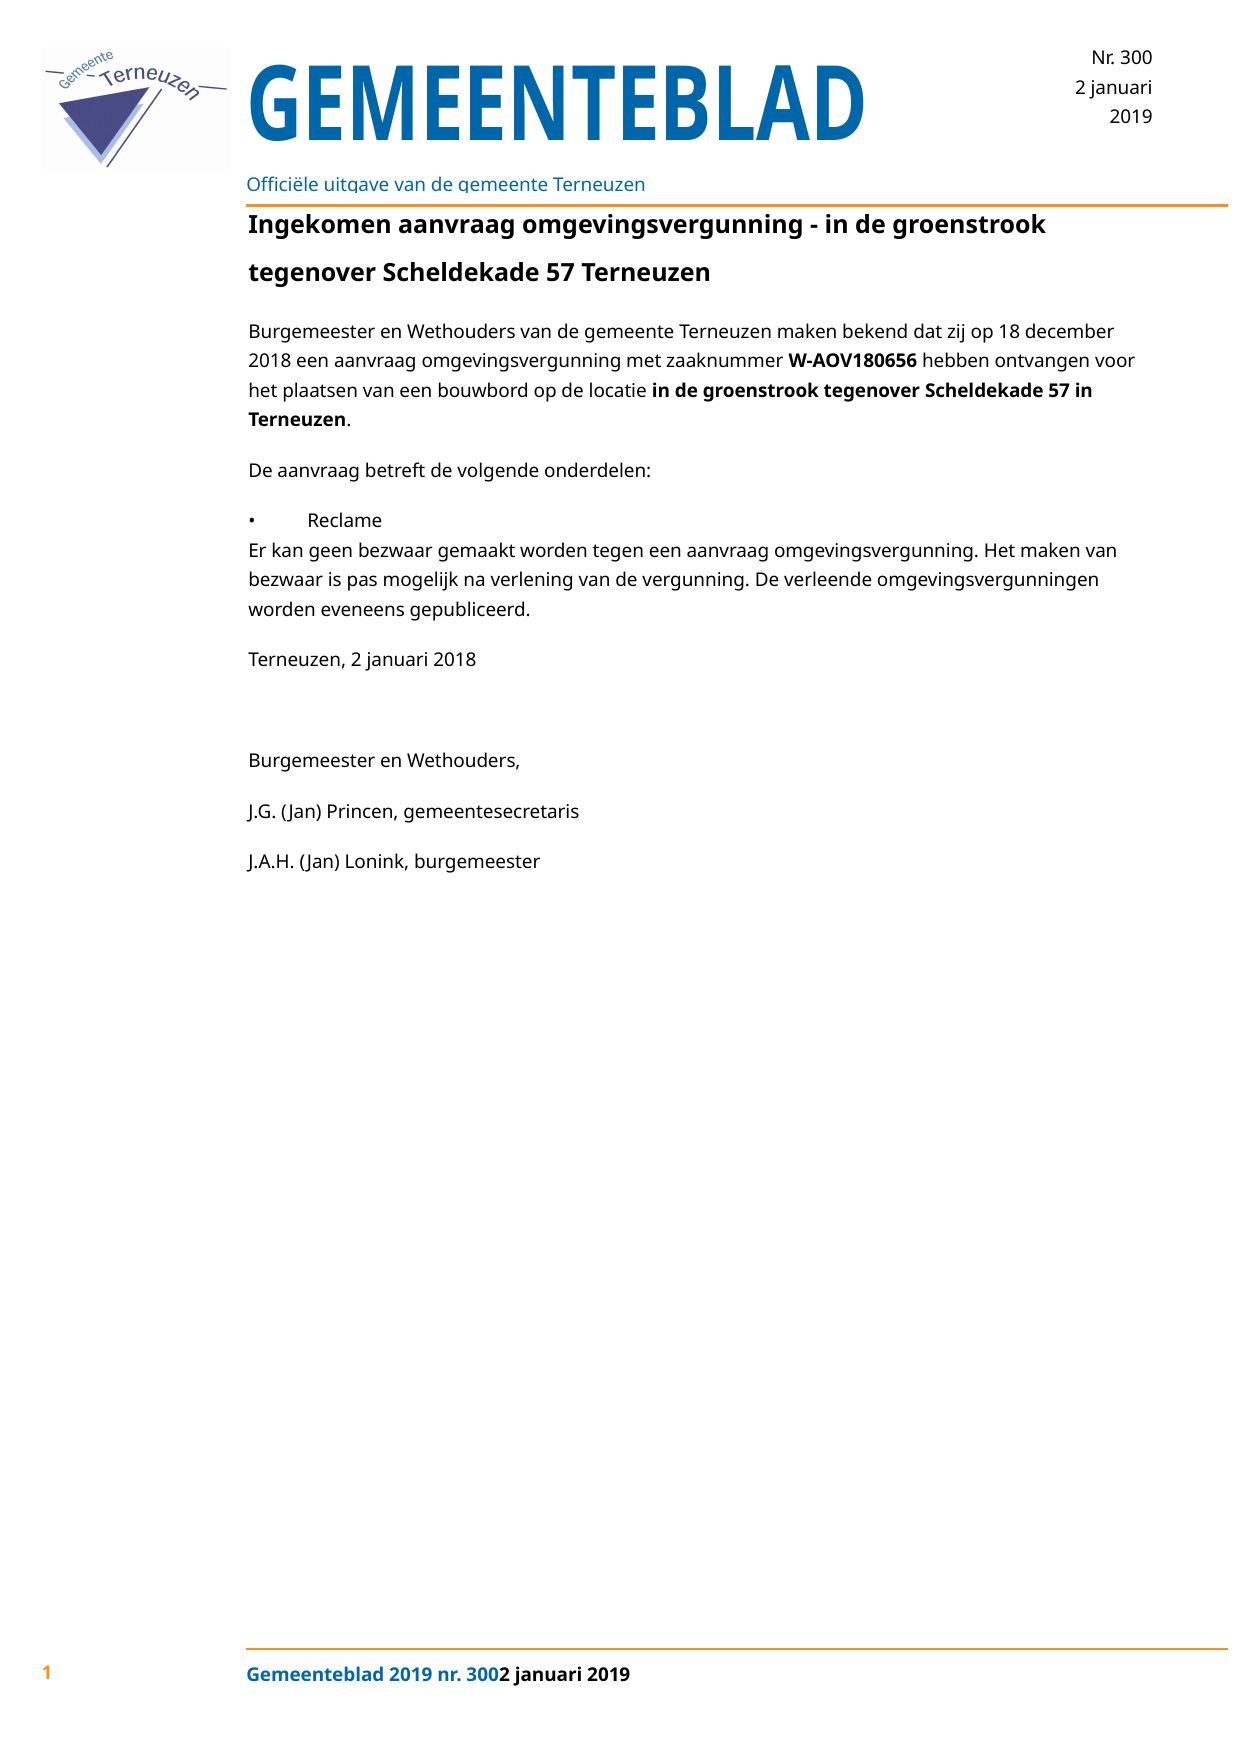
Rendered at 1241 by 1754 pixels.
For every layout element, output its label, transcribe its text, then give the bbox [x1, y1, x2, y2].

text J.G. (Jan) Princen, gemeentesecretaris [248, 798, 1152, 824]
text Burgemeester en Wethouders, [248, 747, 1152, 773]
text Burgemeester en Wethouders van de gemeente Terneuzen maken bekend dat zij op 18 december 2018 een aanvraag omgevingsvergunning met zaaknummer W-AOV180656 hebben ontvangen voor het plaatsen van een bouwbord op de locatie in de groenstrook tegenover Scheldekade 57 in Terneuzen. [248, 318, 1152, 432]
text J.A.H. (Jan) Lonink, burgemeester [248, 848, 1152, 874]
text Terneuzen, 2 januari 2018 [248, 647, 1152, 672]
picture [41, 47, 231, 172]
text Ingekomen aanvraag omgevingsvergunning - in de groenstrook tegenover Scheldekade 57 Terneuzen [248, 207, 1152, 288]
text Er kan geen bezwaar gemaakt worden tegen een aanvraag omgevingsvergunning. Het maken van bezwaar is pas mogelijk na verlening van de vergunning. De verleende omgevingsvergunningen worden eveneens gepubliceerd. [248, 537, 1152, 622]
list Reclame [248, 507, 1152, 533]
text De aanvraag betreft de volgende onderdelen: [248, 457, 1152, 483]
